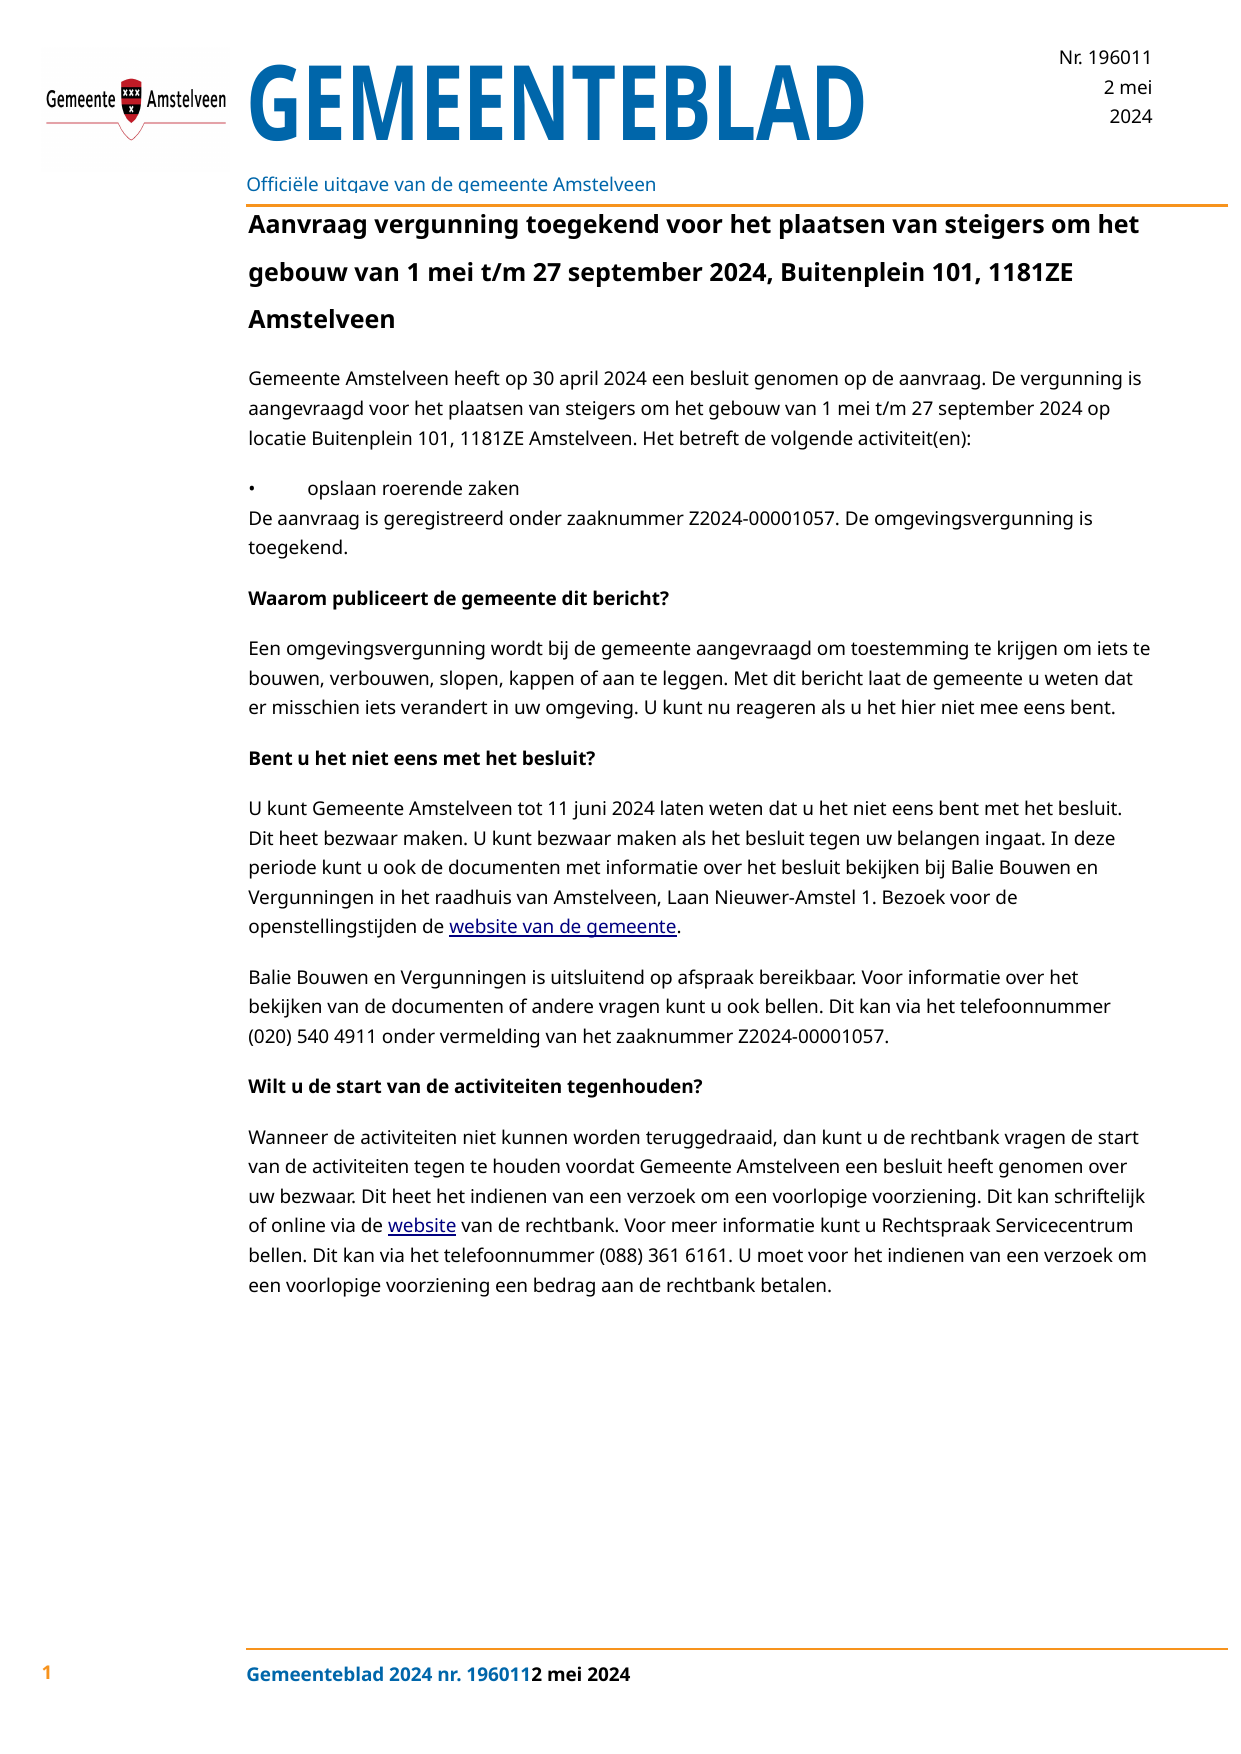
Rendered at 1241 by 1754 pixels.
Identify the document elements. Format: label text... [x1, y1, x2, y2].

text Gemeente Amstelveen heeft op 30 april 2024 een besluit genomen op de aanvraag. De vergunning is aangevraagd voor het plaatsen van steigers om het gebouw van 1 mei t/m 27 september 2024 op locatie Buitenplein 101, 1181ZE Amstelveen. Het betreft de volgende activiteit(en): [248, 366, 1152, 450]
text Waarom publiceert de gemeente dit bericht? [248, 585, 1152, 610]
text Bent u het niet eens met het besluit? [248, 745, 1152, 770]
text Balie Bouwen en Vergunningen is uitsluitend op afspraak bereikbaar. Voor informatie over het bekijken van de documenten of andere vragen kunt u ook bellen. Dit kan via het telefoonnummer (020) 540 4911 onder vermelding van het zaaknummer Z2024-00001057. [248, 964, 1152, 1049]
text Aanvraag vergunning toegekend voor het plaatsen van steigers om het gebouw van 1 mei t/m 27 september 2024, Buitenplein 101, 1181ZE Amstelveen [248, 207, 1152, 336]
text Wilt u de start van de activiteiten tegenhouden? [248, 1073, 1152, 1099]
text U kunt Gemeente Amstelveen tot 11 juni 2024 laten weten dat u het niet eens bent met het besluit. Dit heet bezwaar maken. U kunt bezwaar maken als het besluit tegen uw belangen ingaat. In deze periode kunt u ook de documenten met informatie over het besluit bekijken bij Balie Bouwen en Vergunningen in het raadhuis van Amstelveen, Laan Nieuwer-Amstel 1. Bezoek voor de openstellingstijden de website van de gemeente. [248, 795, 1152, 939]
picture [41, 47, 231, 172]
list opslaan roerende zaken [248, 475, 1152, 501]
text De aanvraag is geregistreerd onder zaaknummer Z2024-00001057. De omgevingsvergunning is toegekend. [248, 505, 1152, 560]
text Wanneer de activiteiten niet kunnen worden teruggedraaid, dan kunt u de rechtbank vragen de start van de activiteiten tegen te houden voordat Gemeente Amstelveen een besluit heeft genomen over uw bezwaar. Dit heet het indienen van een verzoek om een voorlopige voorziening. Dit kan schriftelijk of online via de website van de rechtbank. Voor meer informatie kunt u Rechtspraak Servicecentrum bellen. Dit kan via het telefoonnummer (088) 361 6161. U moet voor het indienen van een verzoek om een voorlopige voorziening een bedrag aan de rechtbank betalen. [248, 1124, 1152, 1297]
text Een omgevingsvergunning wordt bij de gemeente aangevraagd om toestemming te krijgen om iets te bouwen, verbouwen, slopen, kappen of aan te leggen. Met dit bericht laat de gemeente u weten dat er misschien iets verandert in uw omgeving. U kunt nu reageren als u het hier niet mee eens bent. [248, 635, 1152, 720]
